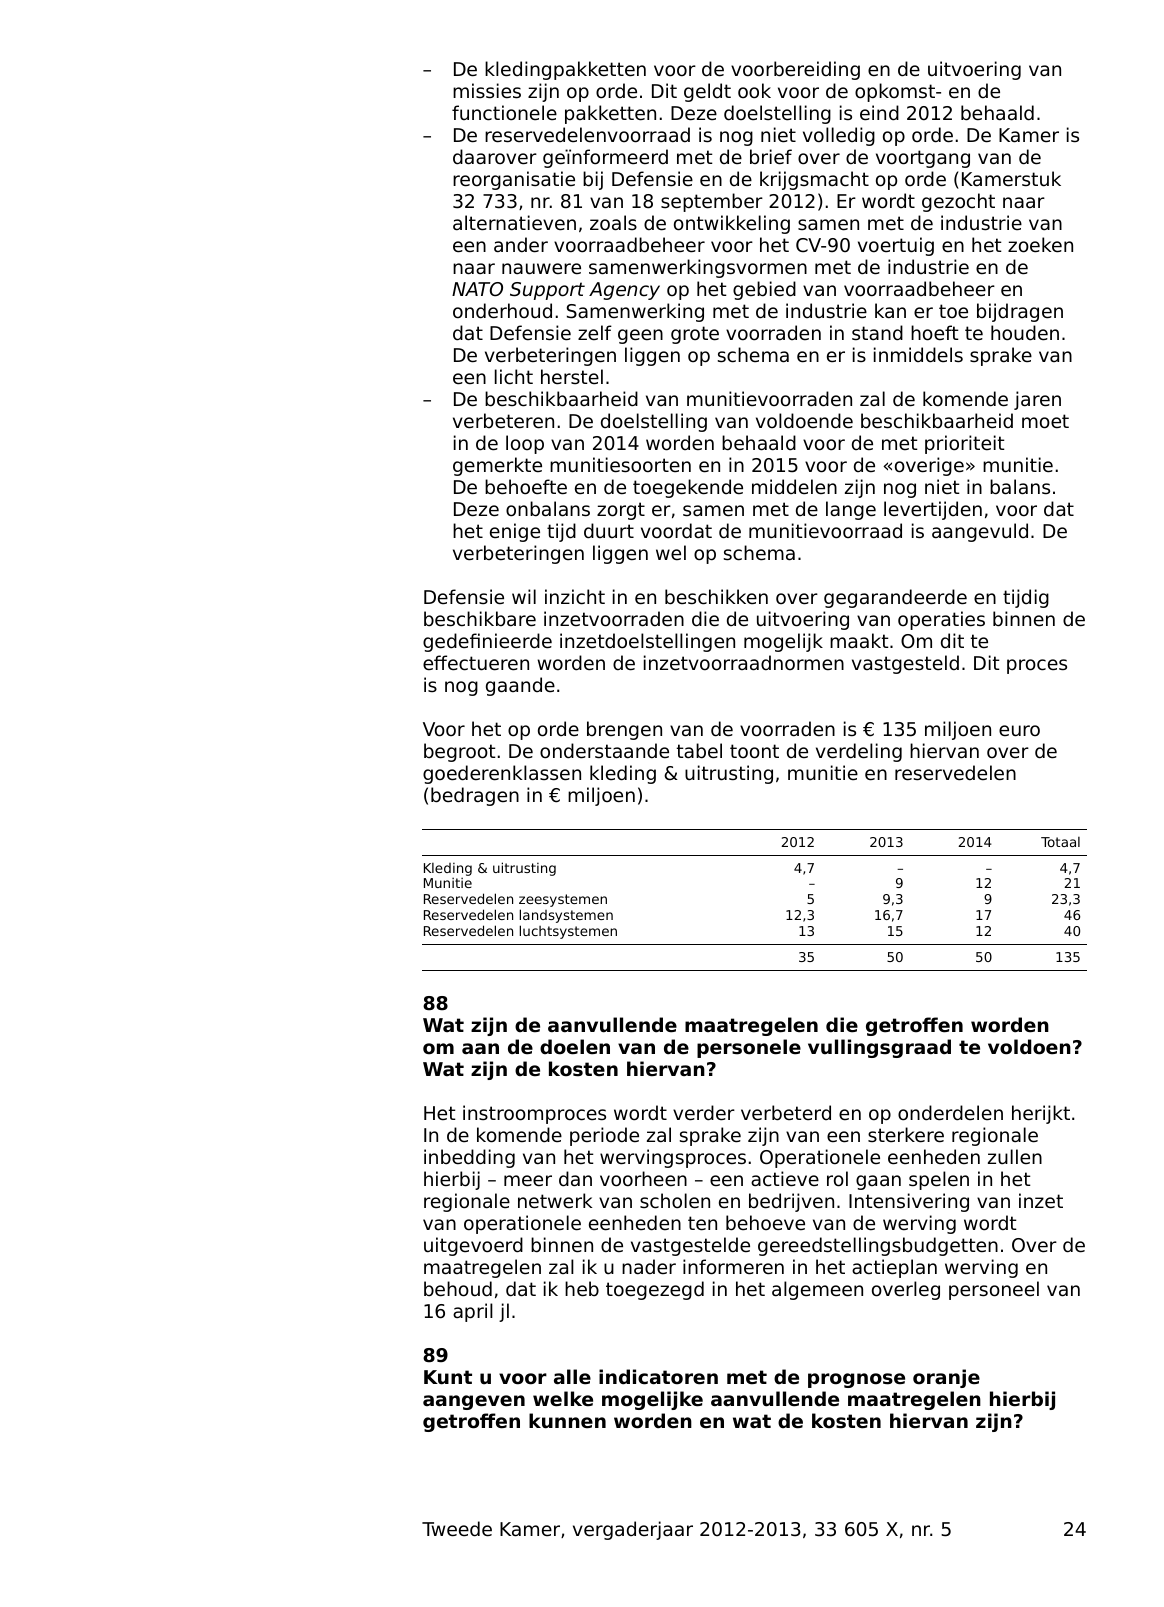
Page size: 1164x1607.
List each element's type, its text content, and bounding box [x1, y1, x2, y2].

table_cell 15 [821, 924, 909, 944]
table_cell [422, 945, 732, 970]
table_cell 23,3 [998, 892, 1087, 908]
table_cell 4,7 [998, 856, 1087, 876]
table_cell 9 [910, 892, 998, 908]
table_cell 40 [998, 924, 1087, 944]
table_cell 5 [732, 892, 821, 908]
table_header Totaal [998, 830, 1087, 855]
table_cell 50 [910, 945, 998, 970]
table_header 2012 [732, 830, 821, 855]
table_cell 21 [998, 876, 1087, 892]
table_cell 4,7 [732, 856, 821, 876]
text – De beschikbaarheid van munitievoorraden zal de komende jaren verbeteren. De doelstelling van voldoende beschikbaarheid moet in de loop van 2014 worden behaald voor de met prioriteit gemerkte munitiesoorten en in 2015 voor de «overige» munitie. De behoefte en de toegekende middelen zijn nog niet in balans. Deze onbalans zorgt er, samen met de lange levertijden, voor dat het enige tijd duurt voordat de munitievoorraad is aangevuld. De verbeteringen liggen wel op schema. [422, 389, 1087, 564]
table_cell Reservedelen luchtsystemen [422, 924, 732, 944]
table_cell – [732, 876, 821, 892]
text Voor het op orde brengen van de voorraden is € 135 miljoen euro begroot. De onderstaande tabel toont de verdeling hiervan over de goederenklassen kleding & uitrusting, munitie en reservedelen (bedragen in € miljoen). [422, 719, 1087, 807]
table_cell 12,3 [732, 908, 821, 923]
table_cell Reservedelen zeesystemen [422, 892, 732, 908]
table_cell 50 [821, 945, 909, 970]
table_cell Reservedelen landsystemen [422, 908, 732, 923]
table_header 2013 [821, 830, 909, 855]
table_cell 13 [732, 924, 821, 944]
table_cell – [910, 856, 998, 876]
table_cell 9,3 [821, 892, 909, 908]
table_cell Munitie [422, 876, 732, 892]
text Wat zijn de aanvullende maatregelen die getroffen worden om aan de doelen van de personele vullingsgraad te voldoen? Wat zijn de kosten hiervan? [422, 1015, 1087, 1081]
table_cell 35 [732, 945, 821, 970]
text – De reservedelenvoorraad is nog niet volledig op orde. De Kamer is daarover geïnformeerd met de brief over de voortgang van de reorganisatie bij Defensie en de krijgsmacht op orde (Kamerstuk 32 733, nr. 81 van 18 september 2012). Er wordt gezocht naar alternatieven, zoals de ontwikkeling samen met de industrie van een ander voorraadbeheer voor het CV-90 voertuig en het zoeken naar nauwere samenwerkingsvormen met de industrie en de NATO Support Agency op het gebied van voorraadbeheer en onderhoud. Samenwerking met de industrie kan er toe bijdragen dat Defensie zelf geen grote voorraden in stand hoeft te houden. De verbeteringen liggen op schema en er is inmiddels sprake van een licht herstel. [422, 125, 1087, 389]
table_cell 9 [821, 876, 909, 892]
text 89 [422, 1345, 1087, 1367]
text 88 [422, 993, 1087, 1015]
text Defensie wil inzicht in en beschikken over gegarandeerde en tijdig beschikbare inzetvoorraden die de uitvoering van operaties binnen de gedefinieerde inzetdoelstellingen mogelijk maakt. Om dit te effectueren worden de inzetvoorraadnormen vastgesteld. Dit proces is nog gaande. [422, 587, 1087, 697]
table_cell 46 [998, 908, 1087, 923]
table_cell 12 [910, 876, 998, 892]
text Kunt u voor alle indicatoren met de prognose oranje aangeven welke mogelijke aanvullende maatregelen hierbij getroffen kunnen worden en wat de kosten hiervan zijn? [422, 1367, 1087, 1433]
table_header [422, 830, 732, 855]
table_cell 135 [998, 945, 1087, 970]
table_cell Kleding & uitrusting [422, 856, 732, 876]
table_header 2014 [910, 830, 998, 855]
text – De kledingpakketten voor de voorbereiding en de uitvoering van missies zijn op orde. Dit geldt ook voor de opkomst- en de functionele pakketten. Deze doelstelling is eind 2012 behaald. [422, 59, 1087, 125]
table_cell 12 [910, 924, 998, 944]
table_cell 17 [910, 908, 998, 923]
table_cell 16,7 [821, 908, 909, 923]
text Het instroomproces wordt verder verbeterd en op onderdelen herijkt. In de komende periode zal sprake zijn van een sterkere regionale inbedding van het wervingsproces. Operationele eenheden zullen hierbij – meer dan voorheen – een actieve rol gaan spelen in het regionale netwerk van scholen en bedrijven. Intensivering van inzet van operationele eenheden ten behoeve van de werving wordt uitgevoerd binnen de vastgestelde gereedstellingsbudgetten. Over de maatregelen zal ik u nader informeren in het actieplan werving en behoud, dat ik heb toegezegd in het algemeen overleg personeel van 16 april jl. [422, 1103, 1087, 1323]
table_cell – [821, 856, 909, 876]
